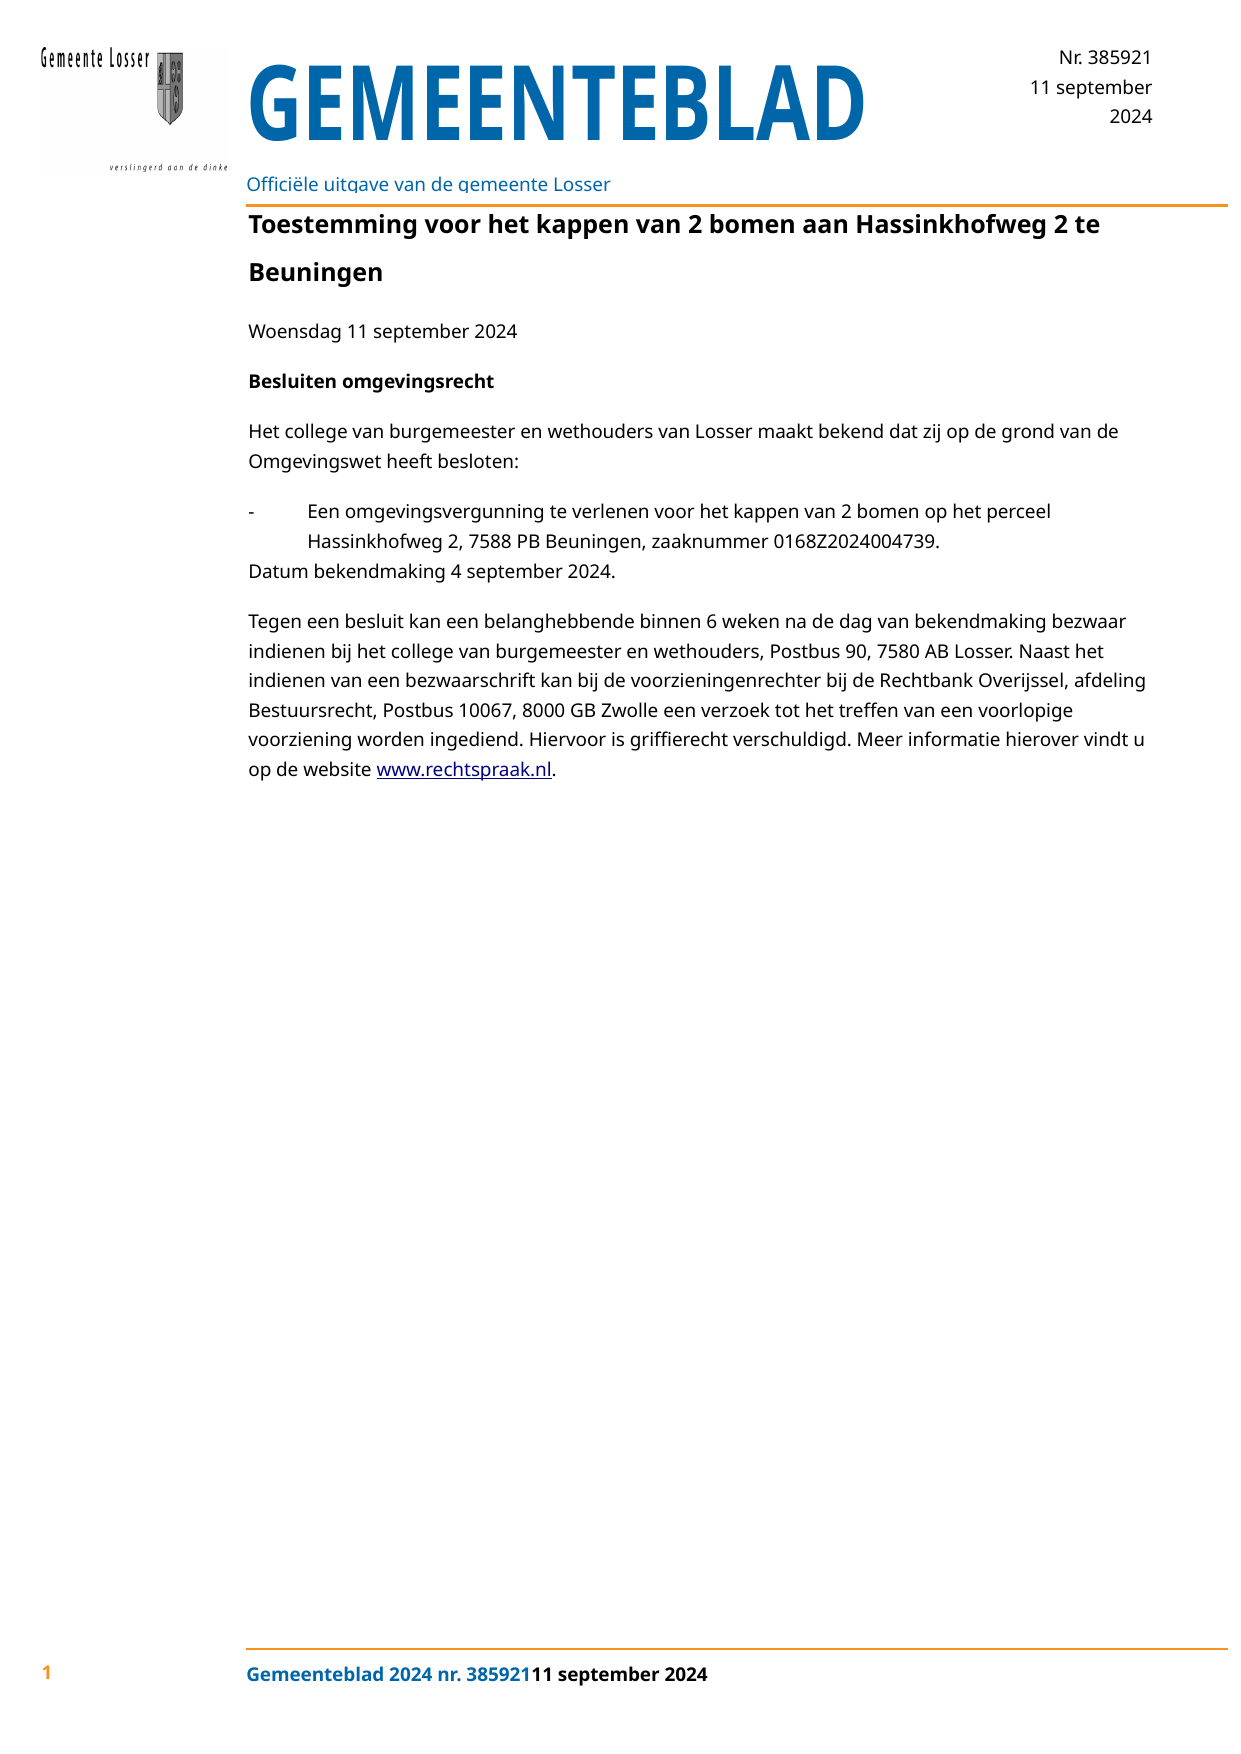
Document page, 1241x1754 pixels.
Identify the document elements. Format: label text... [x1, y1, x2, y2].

text Besluiten omgevingsrecht [248, 368, 1152, 394]
picture [41, 47, 231, 172]
text Toestemming voor het kappen van 2 bomen aan Hassinkhofweg 2 te Beuningen [248, 207, 1152, 288]
text Het college van burgemeester en wethouders van Losser maakt bekend dat zij op de grond van de Omgevingswet heeft besloten: [248, 419, 1152, 474]
text Tegen een besluit kan een belanghebbende binnen 6 weken na de dag van bekendmaking bezwaar indienen bij het college van burgemeester en wethouders, Postbus 90, 7580 AB Losser. Naast het indienen van een bezwaarschrift kan bij de voorzieningenrechter bij de Rechtbank Overijssel, afdeling Bestuursrecht, Postbus 10067, 8000 GB Zwolle een verzoek tot het treffen van een voorlopige voorziening worden ingediend. Hiervoor is griffierecht verschuldigd. Meer informatie hierover vindt u op de website www.rechtspraak.nl. [248, 608, 1152, 782]
text Datum bekendmaking 4 september 2024. [248, 558, 1152, 584]
text Woensdag 11 september 2024 [248, 318, 1152, 344]
list Een omgevingsvergunning te verlenen voor het kappen van 2 bomen op het perceel Hassinkhofweg 2, 7588 PB Beuningen, zaaknummer 0168Z2024004739. [248, 499, 1152, 554]
